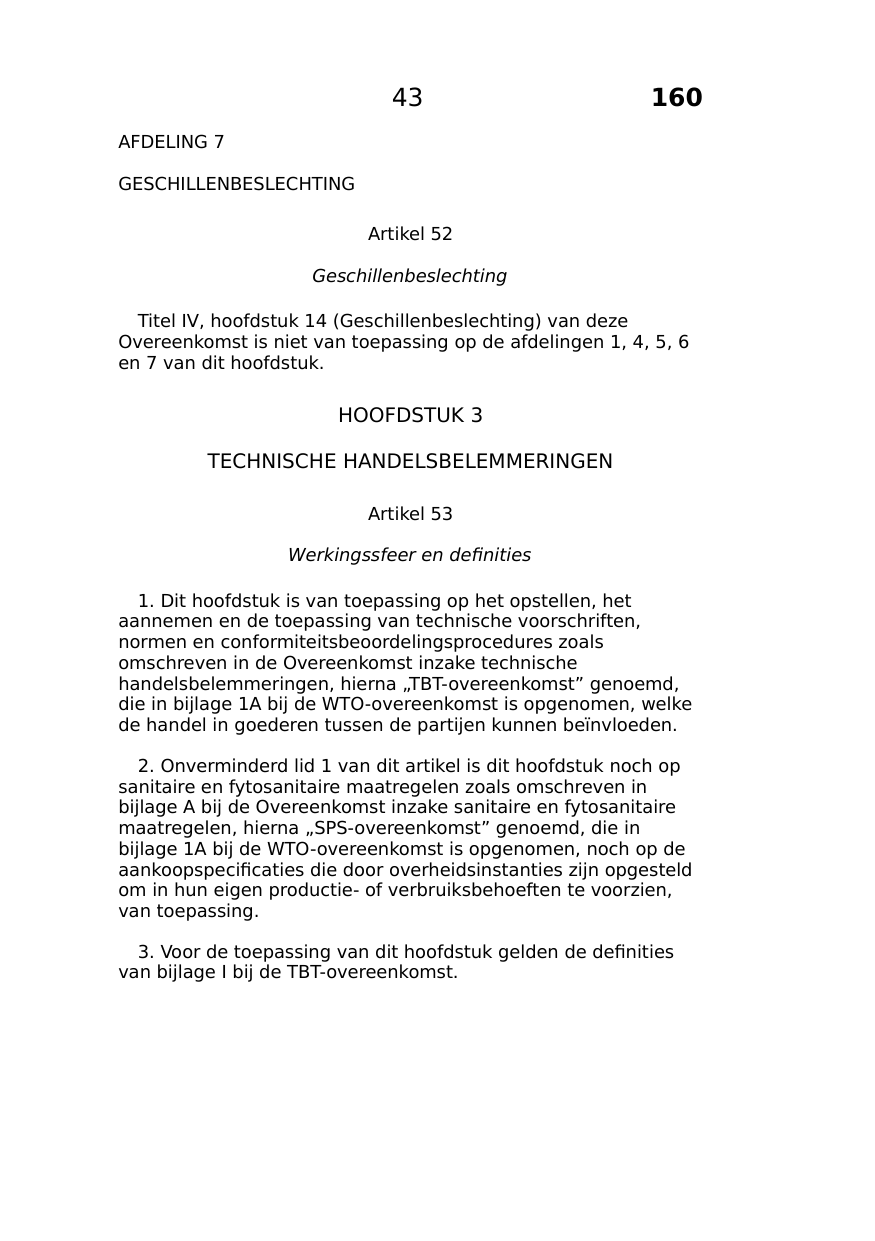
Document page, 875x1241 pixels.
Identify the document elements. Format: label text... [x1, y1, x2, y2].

text 1. Dit hoofdstuk is van toepassing op het opstellen, het aannemen en de toepassing van technische voorschriften, normen en conformiteitsbeoordelingsprocedures zoals omschreven in de Overeenkomst inzake technische handelsbelemmeringen, hierna „TBT-overeenkomst” genoemd, die in bijlage 1A bij de WTO-overeenkomst is opgenomen, welke de handel in goederen tussen de partijen kunnen beïnvloeden. [118, 591, 703, 736]
subtitle HOOFDSTUK 3 TECHNISCHE HANDELSBELEMMERINGEN [118, 403, 703, 473]
subtitle AFDELING 7 GESCHILLENBESLECHTING [118, 132, 703, 194]
subtitle Artikel 53 Werkingssfeer en definities [118, 503, 703, 566]
text 3. Voor de toepassing van dit hoofdstuk gelden de definities van bijlage I bij de TBT-overeenkomst. [118, 942, 703, 983]
subtitle Artikel 52 Geschillenbeslechting [118, 224, 703, 286]
text Titel IV, hoofdstuk 14 (Geschillenbeslechting) van deze Overeenkomst is niet van toepassing op de afdelingen 1, 4, 5, 6 en 7 van dit hoofdstuk. [118, 311, 703, 373]
text 2. Onverminderd lid 1 van dit artikel is dit hoofdstuk noch op sanitaire en fytosanitaire maatregelen zoals omschreven in bijlage A bij de Overeenkomst inzake sanitaire en fytosanitaire maatregelen, hierna „SPS-overeenkomst” genoemd, die in bijlage 1A bij de WTO-overeenkomst is opgenomen, noch op de aankoopspecificaties die door overheidsinstanties zijn opgesteld om in hun eigen productie- of verbruiksbehoeften te voorzien, van toepassing. [118, 756, 703, 922]
